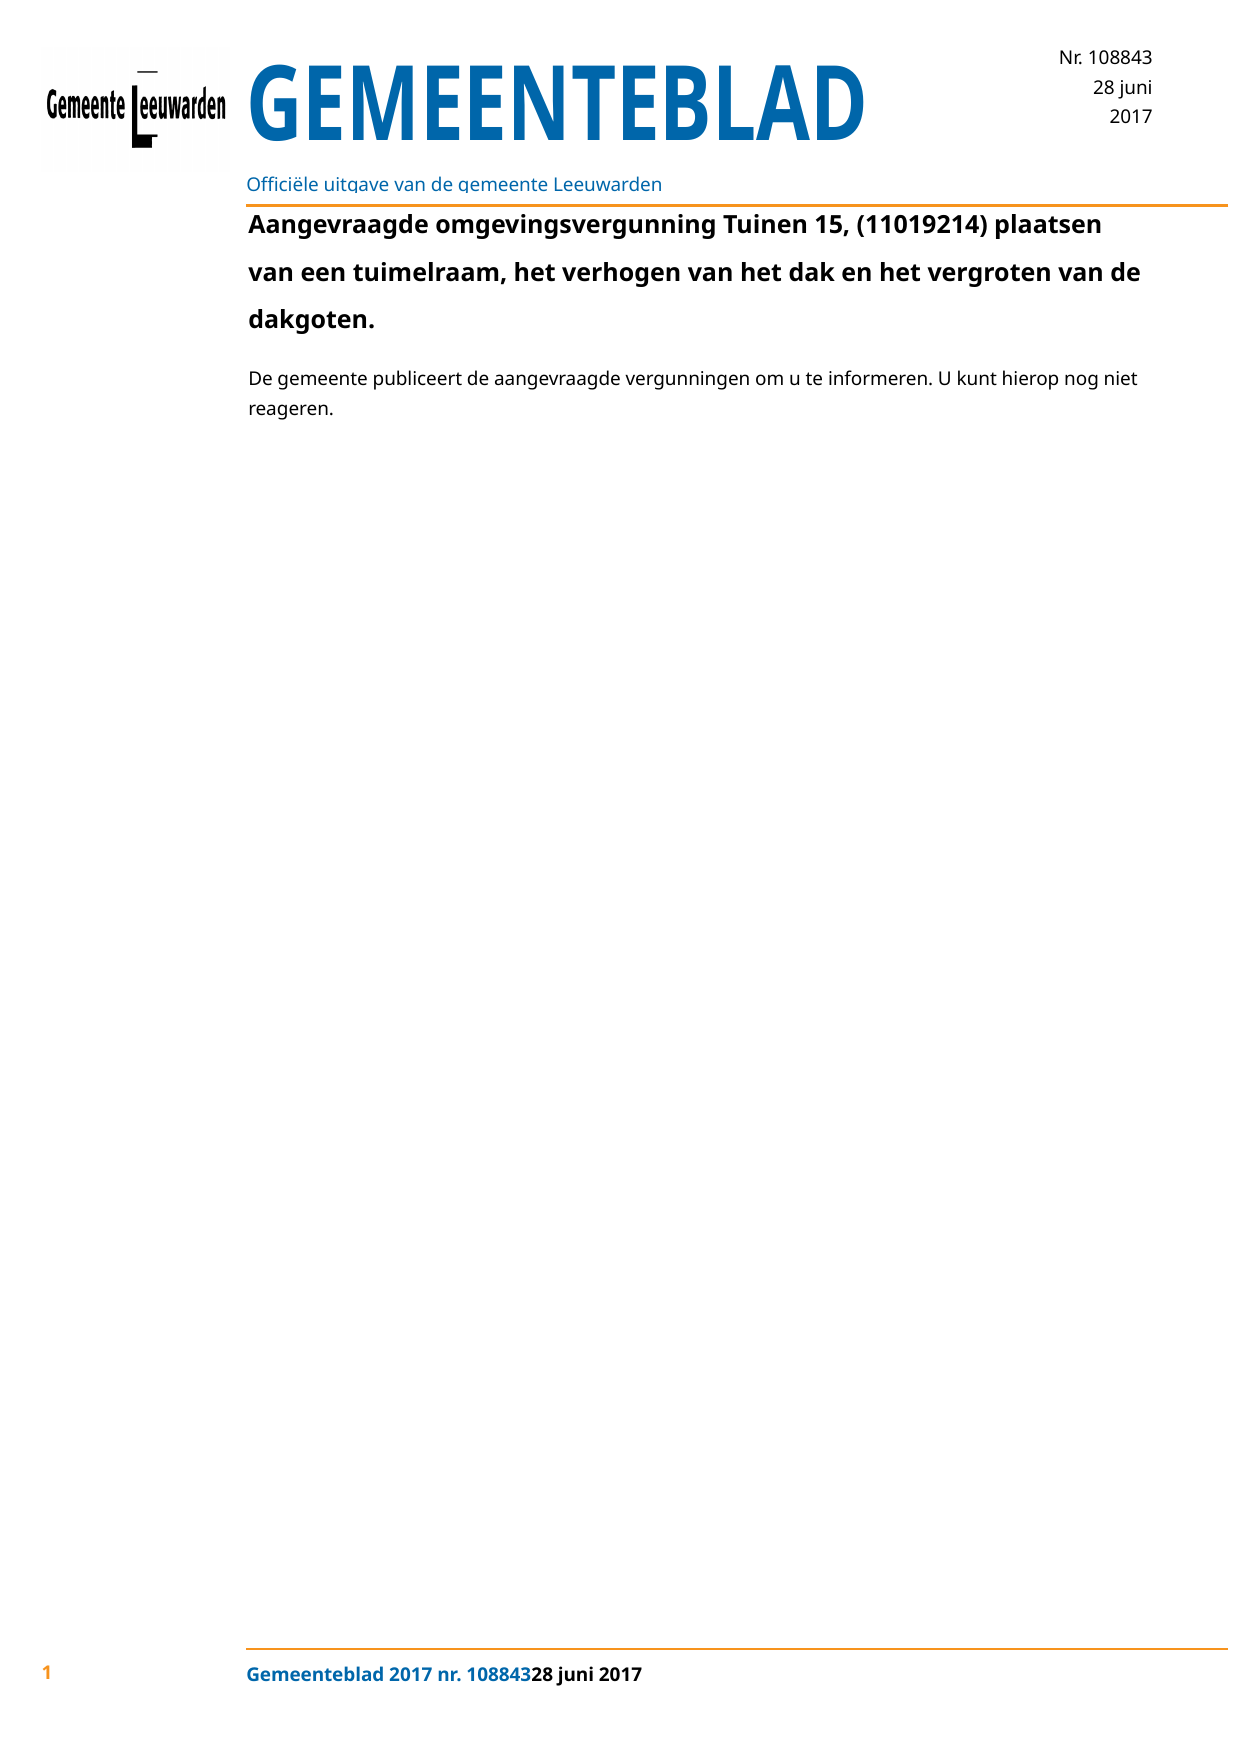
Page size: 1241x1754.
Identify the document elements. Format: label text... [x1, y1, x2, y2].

text Aangevraagde omgevingsvergunning Tuinen 15, (11019214) plaatsen van een tuimelraam, het verhogen van het dak en het vergroten van de dakgoten. [248, 207, 1152, 336]
picture [41, 47, 231, 172]
text De gemeente publiceert de aangevraagde vergunningen om u te informeren. U kunt hierop nog niet reageren. [248, 366, 1152, 421]
